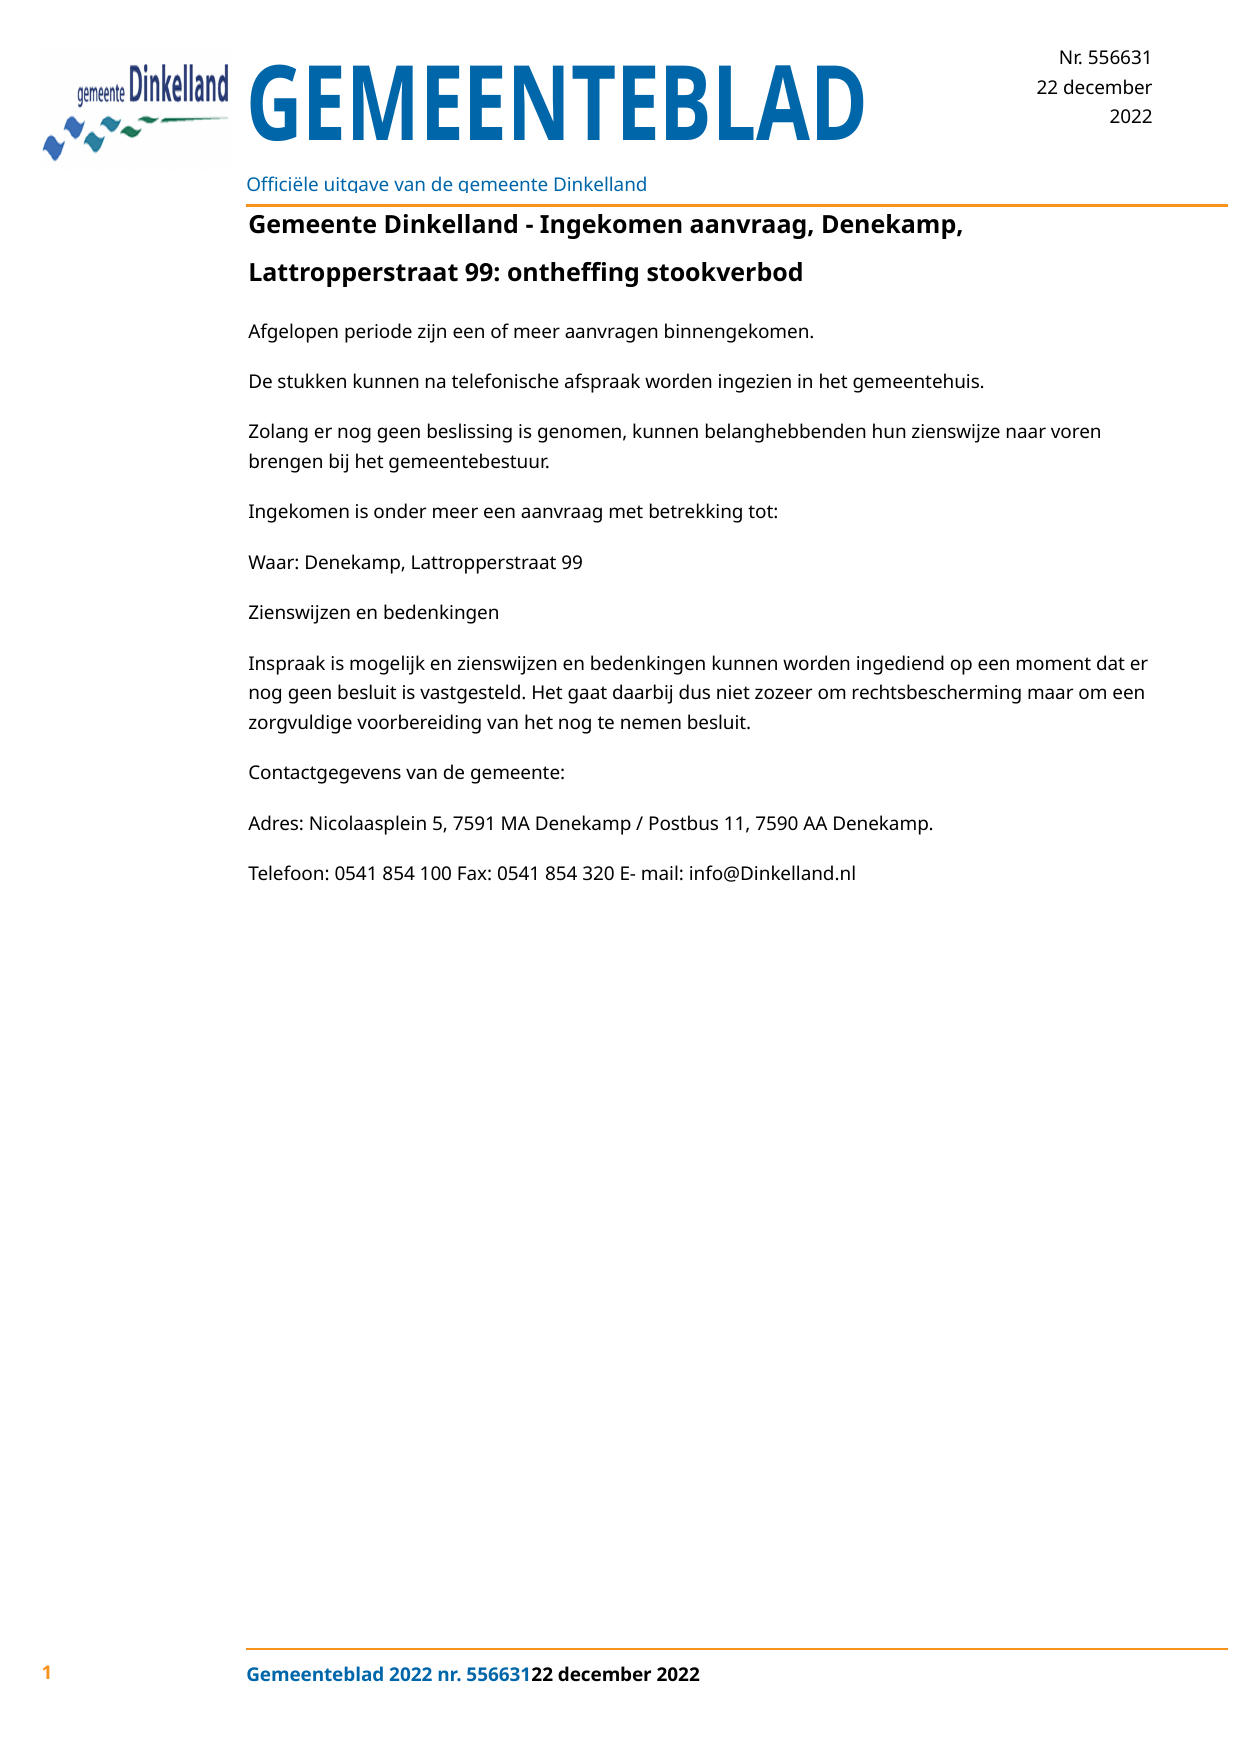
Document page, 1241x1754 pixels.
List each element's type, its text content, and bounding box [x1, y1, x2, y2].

text Inspraak is mogelijk en zienswijzen en bedenkingen kunnen worden ingediend op een moment dat er nog geen besluit is vastgesteld. Het gaat daarbij dus niet zozeer om rechtsbescherming maar om een zorgvuldige voorbereiding van het nog te nemen besluit. [248, 650, 1152, 735]
text Ingekomen is onder meer een aanvraag met betrekking tot: [248, 499, 1152, 524]
text Afgelopen periode zijn een of meer aanvragen binnengekomen. [248, 318, 1152, 344]
text De stukken kunnen na telefonische afspraak worden ingezien in het gemeentehuis. [248, 368, 1152, 394]
text Zienswijzen en bedenkingen [248, 599, 1152, 625]
text Zolang er nog geen beslissing is genomen, kunnen belanghebbenden hun zienswijze naar voren brengen bij het gemeentebestuur. [248, 419, 1152, 474]
text Waar: Denekamp, Lattropperstraat 99 [248, 549, 1152, 575]
text Gemeente Dinkelland - Ingekomen aanvraag, Denekamp, Lattropperstraat 99: ontheffing stookverbod [248, 207, 1152, 288]
picture [41, 47, 231, 172]
text Adres: Nicolaasplein 5, 7591 MA Denekamp / Postbus 11, 7590 AA Denekamp. [248, 810, 1152, 836]
text Telefoon: 0541 854 100 Fax: 0541 854 320 E- mail: info@Dinkelland.nl [248, 860, 1152, 886]
text Contactgegevens van de gemeente: [248, 759, 1152, 785]
